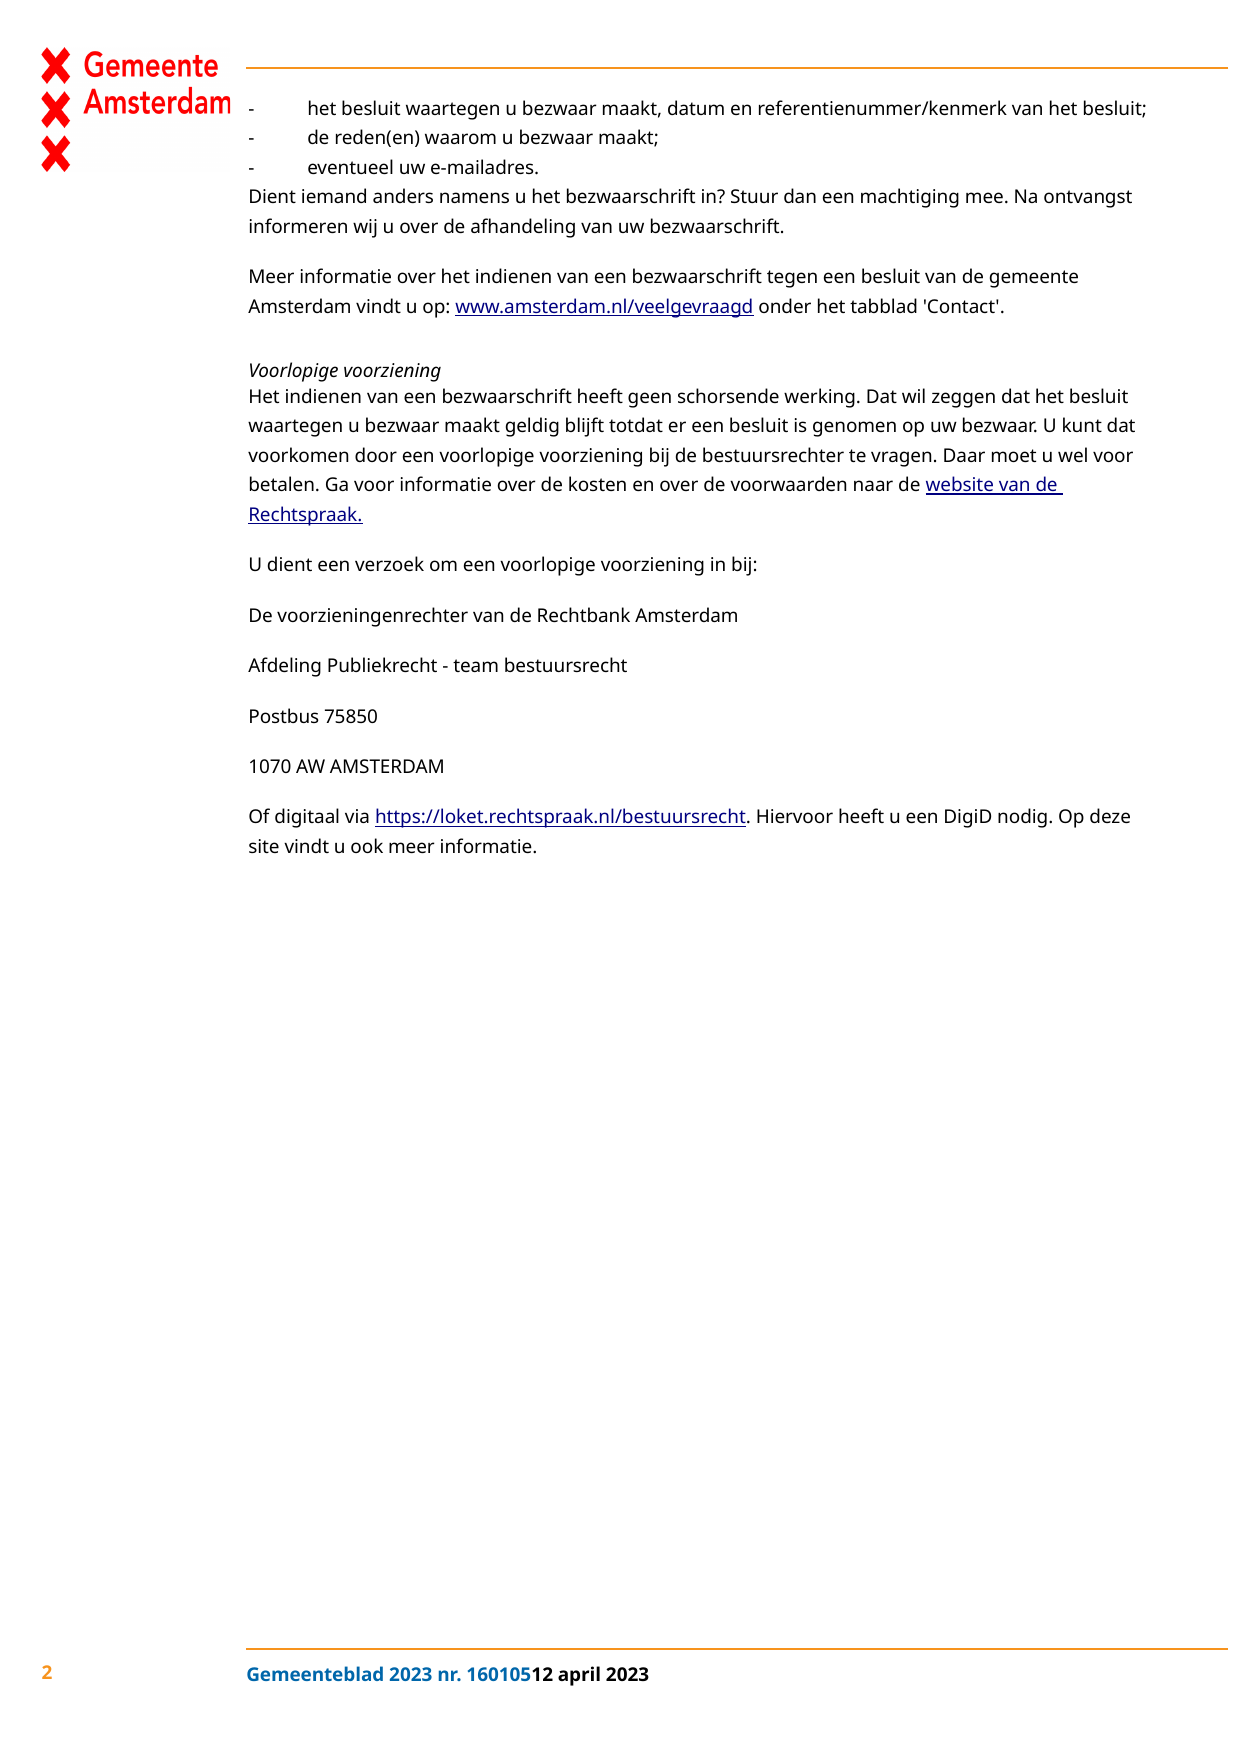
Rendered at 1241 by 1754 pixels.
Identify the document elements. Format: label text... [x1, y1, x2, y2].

text Voorlopige voorziening [248, 357, 1152, 383]
text U dient een verzoek om een voorlopige voorziening in bij: [248, 552, 1152, 577]
text Het indienen van een bezwaarschrift heeft geen schorsende werking. Dat wil zeggen dat het besluit waartegen u bezwaar maakt geldig blijft totdat er een besluit is genomen op uw bezwaar. U kunt dat voorkomen door een voorlopige voorziening bij de bestuursrechter te vragen. Daar moet u wel voor betalen. Ga voor informatie over de kosten en over de voorwaarden naar de website van de Rechtspraak. [248, 383, 1152, 527]
text Dient iemand anders namens u het bezwaarschrift in? Stuur dan een machtiging mee. Na ontvangst informeren wij u over de afhandeling van uw bezwaarschrift. [248, 183, 1152, 239]
text Of digitaal via https://loket.rechtspraak.nl/bestuursrecht. Hiervoor heeft u een DigiD nodig. Op deze site vindt u ook meer informatie. [248, 804, 1152, 859]
text De voorzieningenrechter van de Rechtbank Amsterdam [248, 602, 1152, 628]
text Postbus 75850 [248, 703, 1152, 728]
text 1070 AW AMSTERDAM [248, 753, 1152, 779]
list eventueel uw e-mailadres. [248, 154, 1152, 180]
list het besluit waartegen u bezwaar maakt, datum en referentienummer/kenmerk van het besluit; [248, 95, 1152, 121]
text Afdeling Publiekrecht - team bestuursrecht [248, 652, 1152, 678]
text Meer informatie over het indienen van een bezwaarschrift tegen een besluit van de gemeente Amsterdam vindt u op: www.amsterdam.nl/veelgevraagd onder het tabblad 'Contact'. [248, 263, 1152, 319]
list de reden(en) waarom u bezwaar maakt; [248, 124, 1152, 150]
picture [41, 47, 231, 172]
